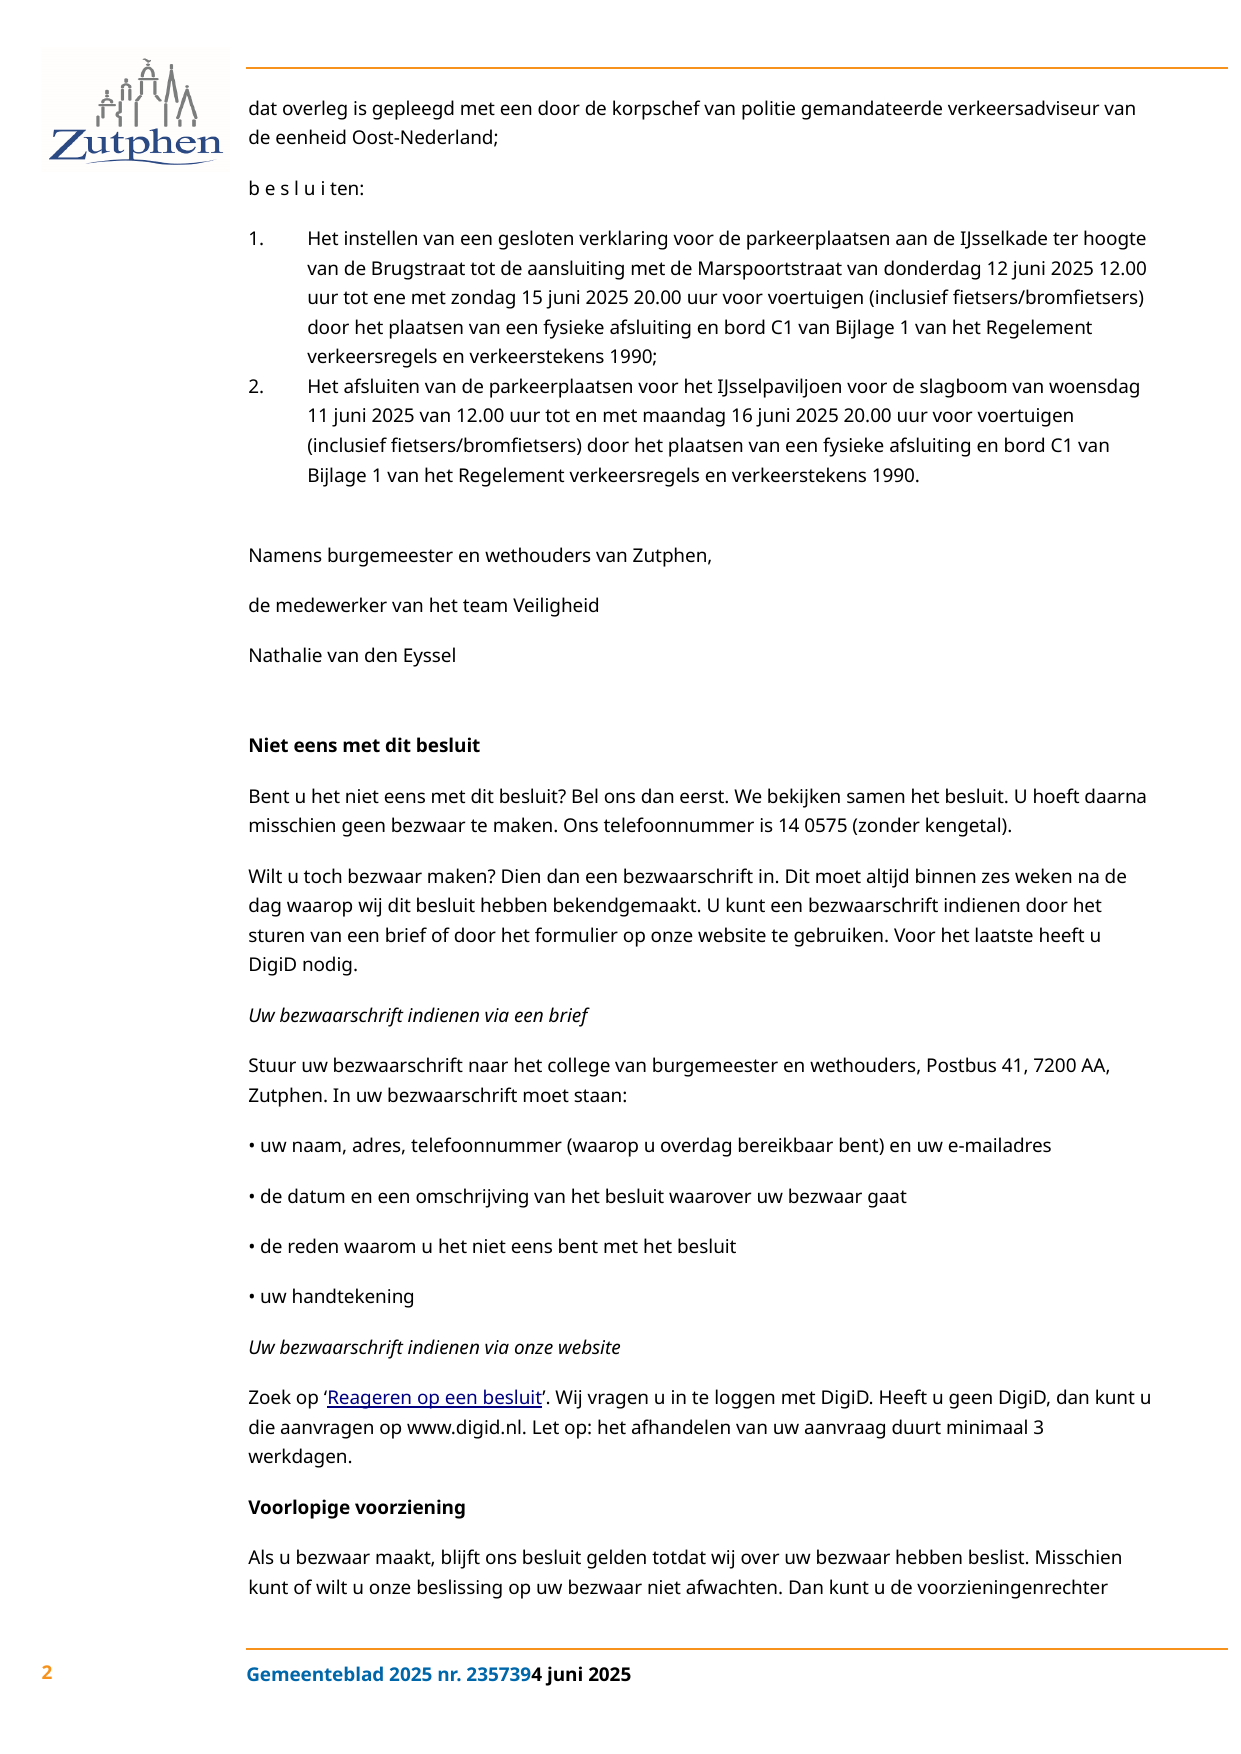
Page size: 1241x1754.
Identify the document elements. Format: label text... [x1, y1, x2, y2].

text Wilt u toch bezwaar maken? Dien dan een bezwaarschrift in. Dit moet altijd binnen zes weken na de dag waarop wij dit besluit hebben bekendgemaakt. U kunt een bezwaarschrift indienen door het sturen van een brief of door het formulier op onze website te gebruiken. Voor het laatste heeft u DigiD nodig. [248, 863, 1152, 977]
text Voorlopige voorziening [248, 1494, 1152, 1520]
text • de reden waarom u het niet eens bent met het besluit [248, 1233, 1152, 1259]
text Nathalie van den Eyssel [248, 643, 1152, 668]
text Niet eens met dit besluit [248, 732, 1152, 758]
text • uw naam, adres, telefoonnummer (waarop u overdag bereikbaar bent) en uw e-mailadres [248, 1132, 1152, 1158]
text Zoek op ‘Reageren op een besluit’. Wij vragen u in te loggen met DigiD. Heeft u geen DigiD, dan kunt u die aanvragen op www.digid.nl. Let op: het afhandelen van uw aanvraag duurt minimaal 3 werkdagen. [248, 1384, 1152, 1469]
text de medewerker van het team Veiligheid [248, 592, 1152, 618]
text • de datum en een omschrijving van het besluit waarover uw bezwaar gaat [248, 1183, 1152, 1208]
text Als u bezwaar maakt, blijft ons besluit gelden totdat wij over uw bezwaar hebben beslist. Misschien kunt of wilt u onze beslissing op uw bezwaar niet afwachten. Dan kunt u de voorzieningenrechter [248, 1544, 1152, 1600]
text Stuur uw bezwaarschrift naar het college van burgemeester en wethouders, Postbus 41, 7200 AA, Zutphen. In uw bezwaarschrift moet staan: [248, 1052, 1152, 1108]
list Het instellen van een gesloten verklaring voor de parkeerplaatsen aan de IJsselkade ter hoogte van de Brugstraat tot de aansluiting met de Marspoortstraat van donderdag 12 juni 2025 12.00 uur tot ene met zondag 15 juni 2025 20.00 uur voor voertuigen (inclusief fietsers/bromfietsers) door het plaatsen van een fysieke afsluiting en bord C1 van Bijlage 1 van het Regelement verkeersregels en verkeerstekens 1990; [248, 225, 1152, 369]
text dat overleg is gepleegd met een door de korpschef van politie gemandateerde verkeersadviseur van de eenheid Oost-Nederland; [248, 95, 1152, 150]
list Het afsluiten van de parkeerplaatsen voor het IJsselpaviljoen voor de slagboom van woensdag 11 juni 2025 van 12.00 uur tot en met maandag 16 juni 2025 20.00 uur voor voertuigen (inclusief fietsers/bromfietsers) door het plaatsen van een fysieke afsluiting en bord C1 van Bijlage 1 van het Regelement verkeersregels en verkeerstekens 1990. [248, 373, 1152, 488]
text Bent u het niet eens met dit besluit? Bel ons dan eerst. We bekijken samen het besluit. U hoeft daarna misschien geen bezwaar te maken. Ons telefoonnummer is 14 0575 (zonder kengetal). [248, 783, 1152, 838]
text Namens burgemeester en wethouders van Zutphen, [248, 542, 1152, 568]
text Uw bezwaarschrift indienen via een brief [248, 1002, 1152, 1028]
text b e s l u i ten: [248, 175, 1152, 201]
text Uw bezwaarschrift indienen via onze website [248, 1334, 1152, 1360]
picture [41, 47, 231, 172]
text • uw handtekening [248, 1284, 1152, 1309]
